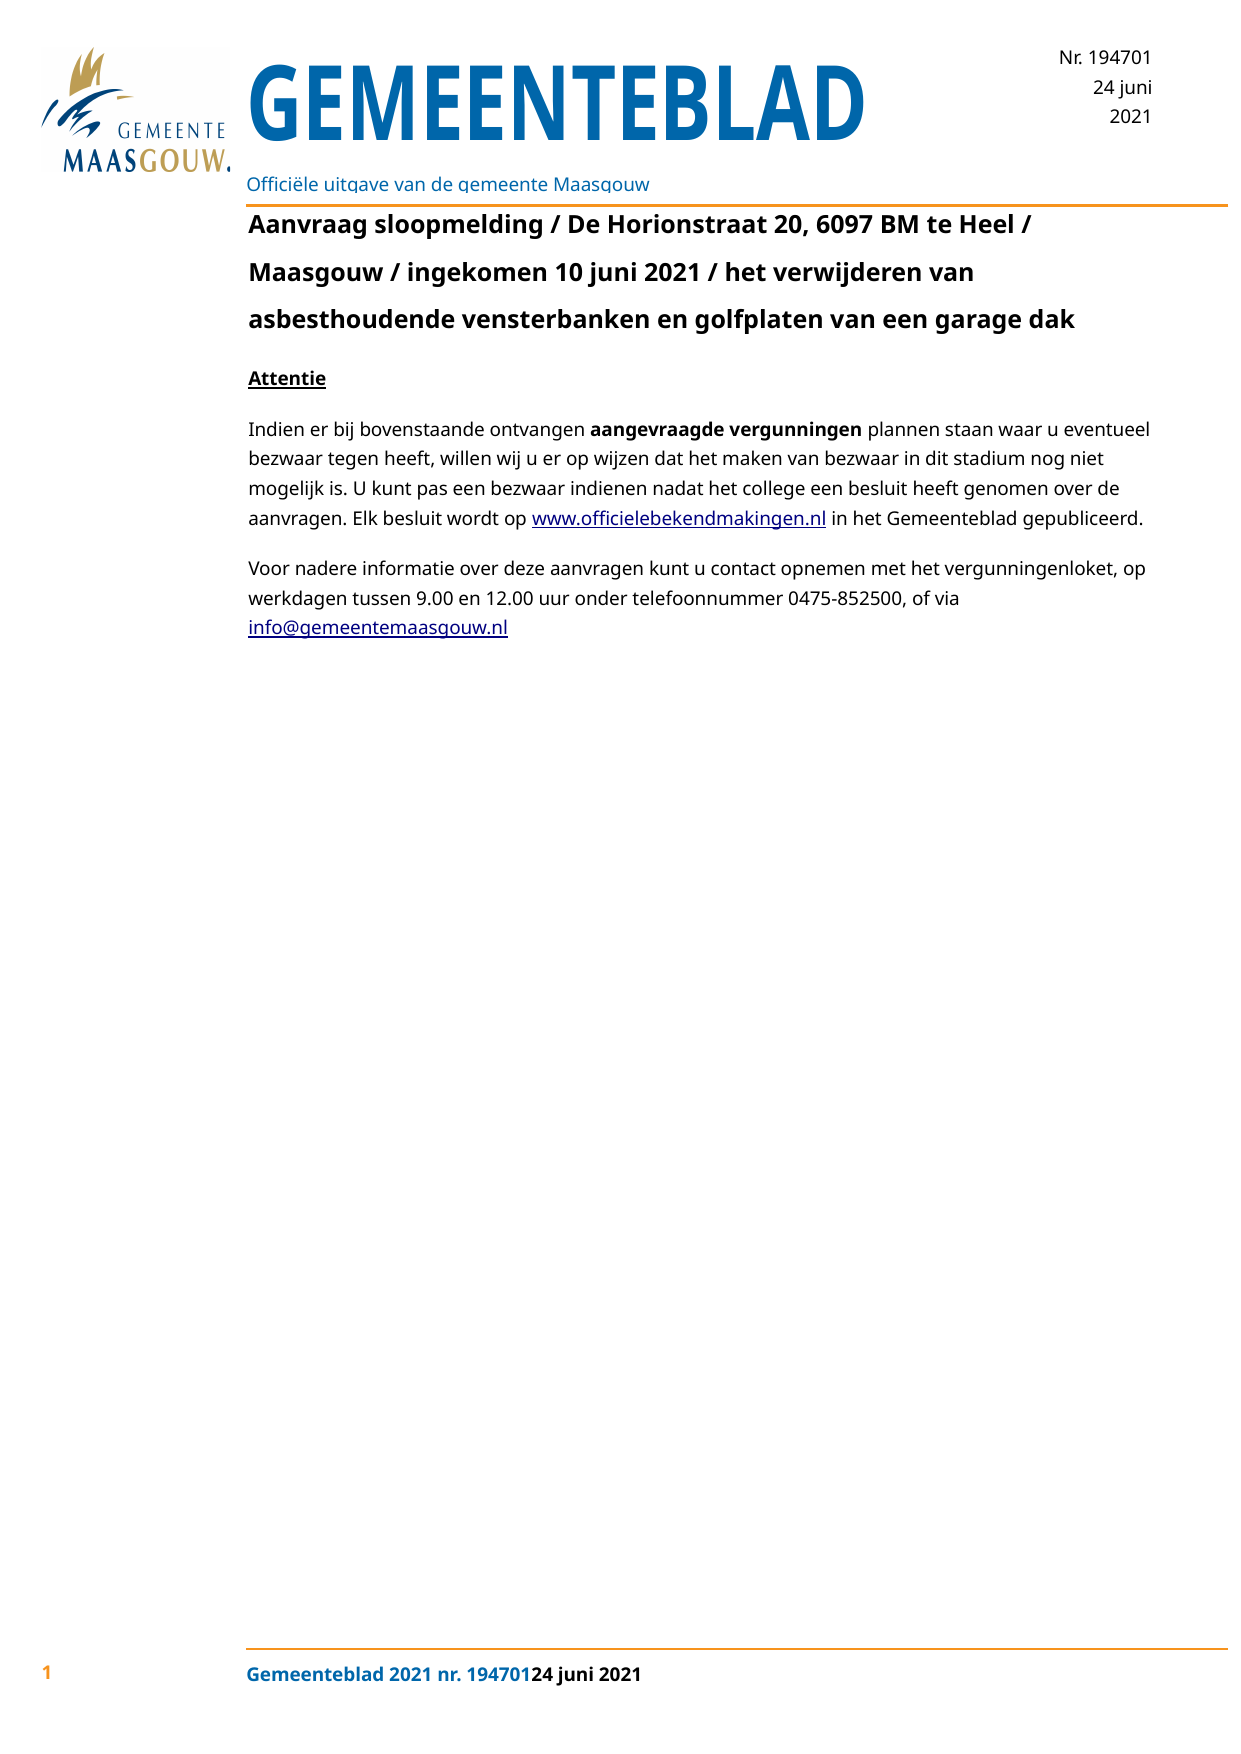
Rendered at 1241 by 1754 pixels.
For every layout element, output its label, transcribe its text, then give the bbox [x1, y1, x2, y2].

picture [41, 47, 231, 172]
text Aanvraag sloopmelding / De Horionstraat 20, 6097 BM te Heel / Maasgouw / ingekomen 10 juni 2021 / het verwijderen van asbesthoudende vensterbanken en golfplaten van een garage dak [248, 207, 1152, 336]
text Voor nadere informatie over deze aanvragen kunt u contact opnemen met het vergunningenloket, op werkdagen tussen 9.00 en 12.00 uur onder telefoonnummer 0475-852500, of via info@gemeentemaasgouw.nl [248, 555, 1152, 640]
text Attentie [248, 366, 1152, 391]
text Indien er bij bovenstaande ontvangen aangevraagde vergunningen plannen staan waar u eventueel bezwaar tegen heeft, willen wij u er op wijzen dat het maken van bezwaar in dit stadium nog niet mogelijk is. U kunt pas een bezwaar indienen nadat het college een besluit heeft genomen over de aanvragen. Elk besluit wordt op www.officielebekendmakingen.nl in het Gemeenteblad gepubliceerd. [248, 416, 1152, 530]
